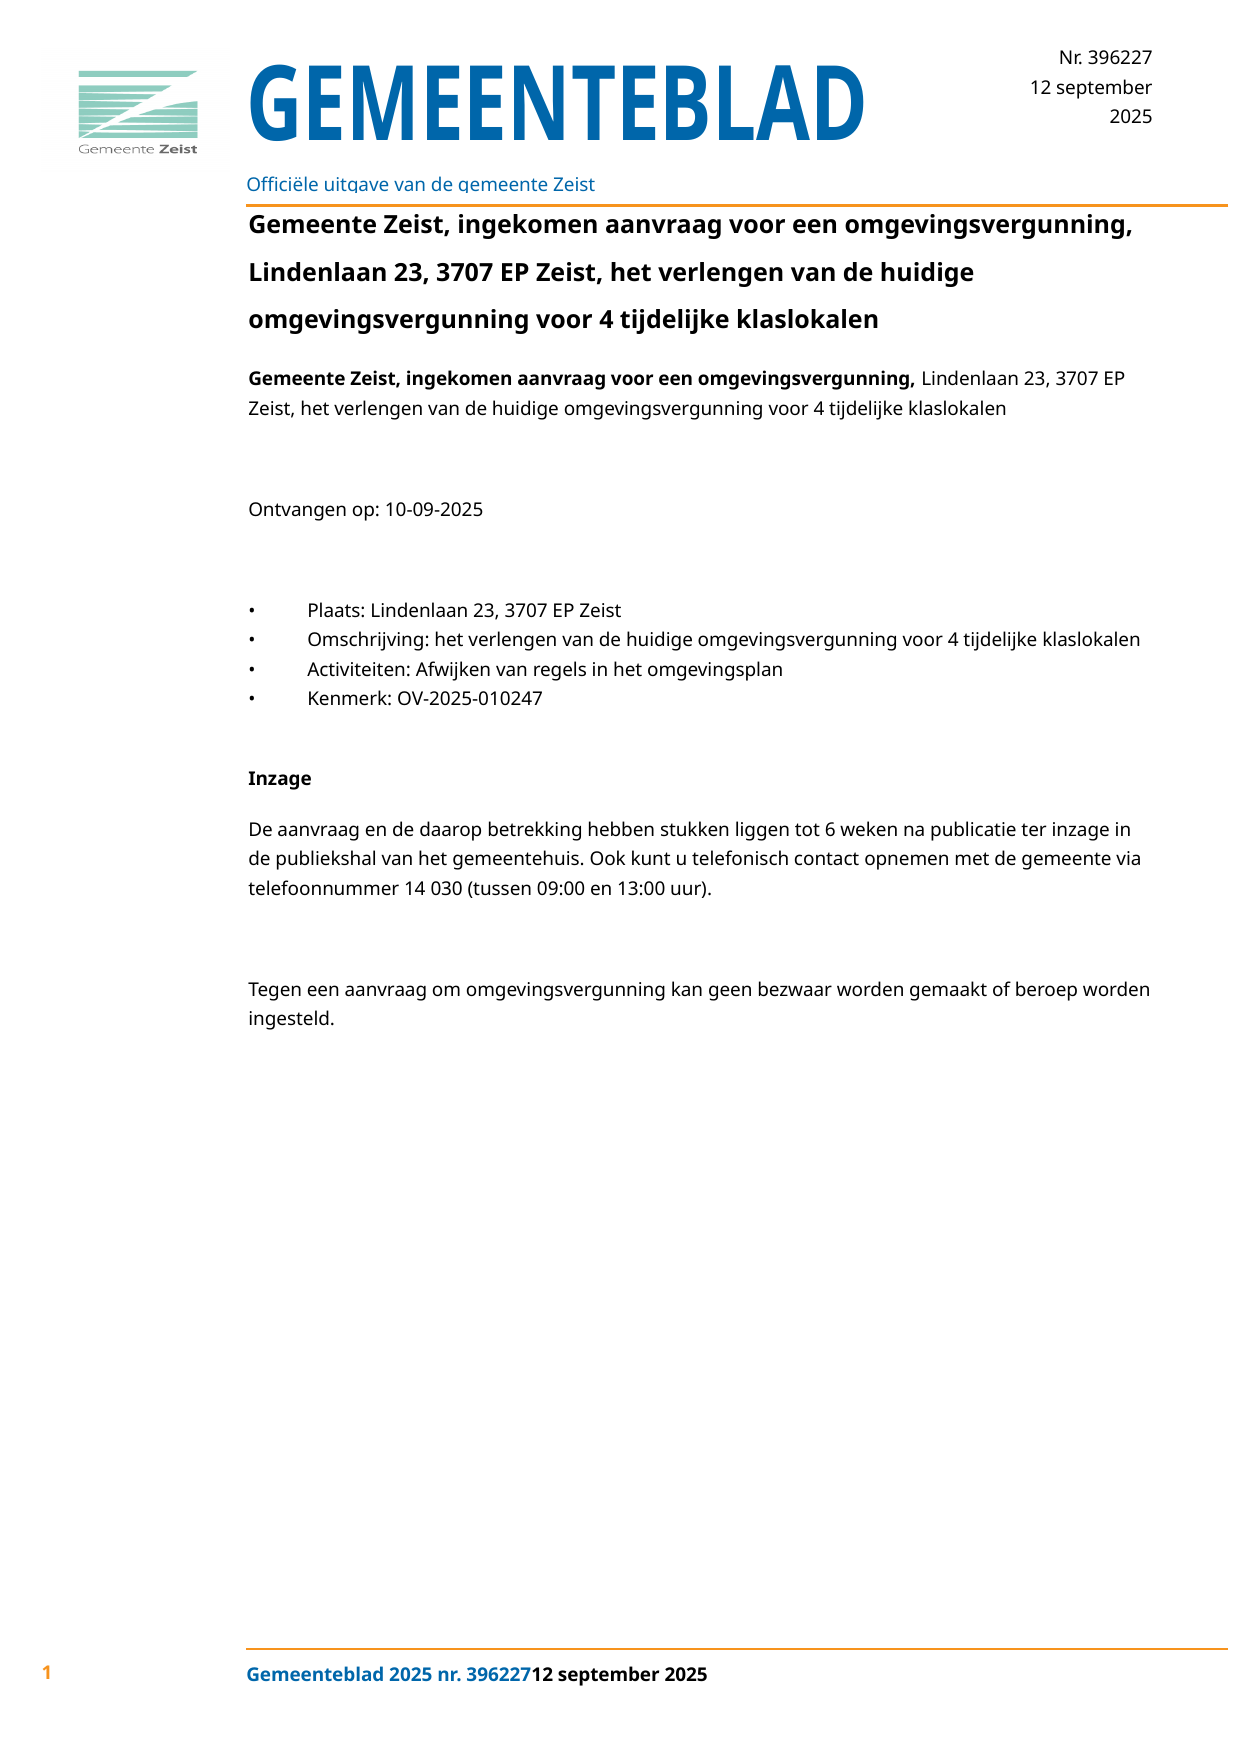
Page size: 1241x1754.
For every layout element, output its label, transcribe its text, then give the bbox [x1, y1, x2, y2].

text Ontvangen op: 10-09-2025 [248, 496, 1152, 522]
picture [41, 47, 231, 172]
text Inzage [248, 766, 1152, 791]
list Activiteiten: Afwijken van regels in het omgevingsplan [248, 656, 1152, 682]
list Kenmerk: OV-2025-010247 [248, 686, 1152, 711]
list Plaats: Lindenlaan 23, 3707 EP Zeist [248, 597, 1152, 622]
list Omschrijving: het verlengen van de huidige omgevingsvergunning voor 4 tijdelijke klaslokalen [248, 626, 1152, 652]
text Tegen een aanvraag om omgevingsvergunning kan geen bezwaar worden gemaakt of beroep worden ingesteld. [248, 976, 1152, 1031]
text Gemeente Zeist, ingekomen aanvraag voor een omgevingsvergunning, Lindenlaan 23, 3707 EP Zeist, het verlengen van de huidige omgevingsvergunning voor 4 tijdelijke klaslokalen [248, 207, 1152, 336]
text De aanvraag en de daarop betrekking hebben stukken liggen tot 6 weken na publicatie ter inzage in de publiekshal van het gemeentehuis. Ook kunt u telefonisch contact opnemen met de gemeente via telefoonnummer 14 030 (tussen 09:00 en 13:00 uur). [248, 816, 1152, 901]
text Gemeente Zeist, ingekomen aanvraag voor een omgevingsvergunning, Lindenlaan 23, 3707 EP Zeist, het verlengen van de huidige omgevingsvergunning voor 4 tijdelijke klaslokalen [248, 366, 1152, 421]
